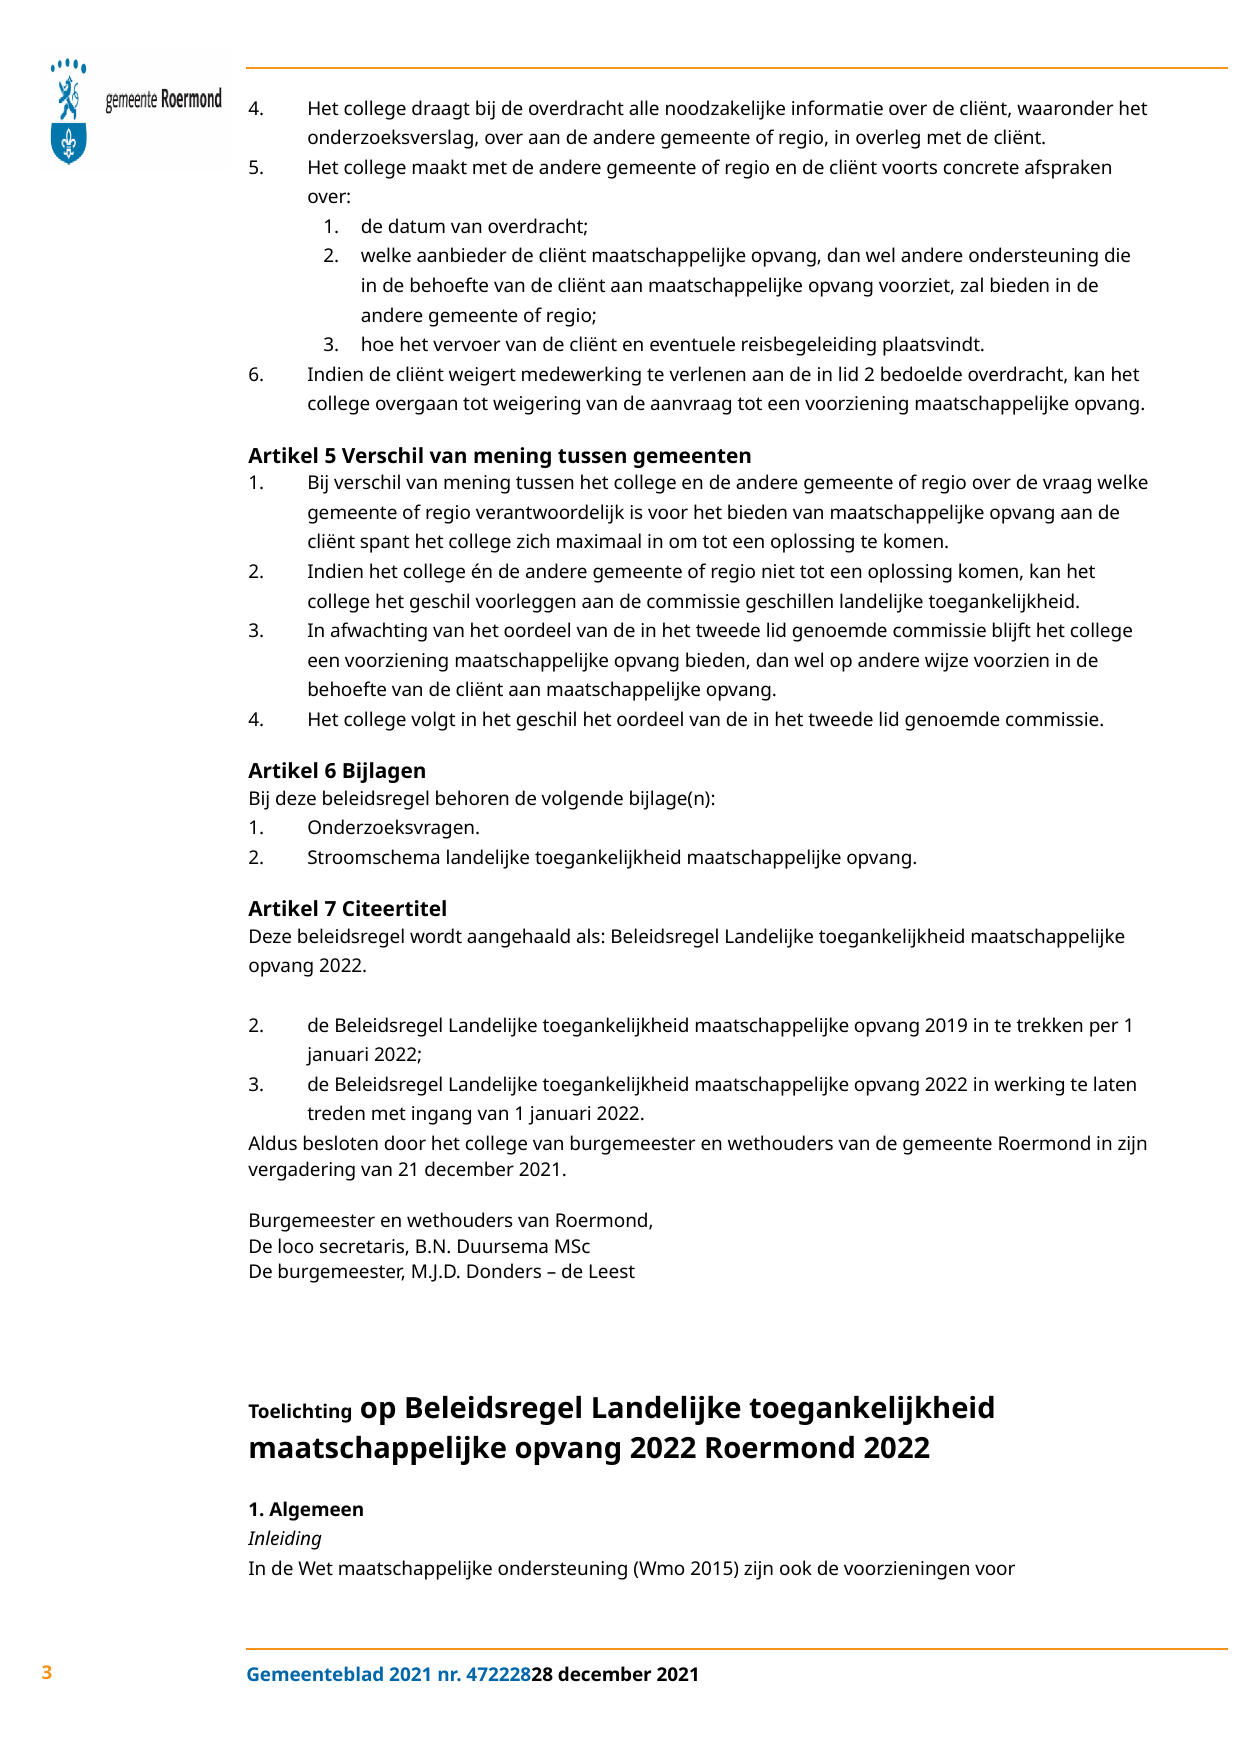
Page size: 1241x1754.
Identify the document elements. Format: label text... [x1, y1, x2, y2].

list Het college volgt in het geschil het oordeel van de in het tweede lid genoemde commissie. [248, 706, 1152, 732]
list Het college maakt met de andere gemeente of regio en de cliënt voorts concrete afspraken over: [248, 154, 1152, 209]
text Artikel 6 Bijlagen [248, 757, 1152, 785]
text Artikel 7 Citeertitel [248, 894, 1152, 923]
list Het college draagt bij de overdracht alle noodzakelijke informatie over de cliënt, waaronder het onderzoeksverslag, over aan de andere gemeente of regio, in overleg met de cliënt. [248, 95, 1152, 150]
list de Beleidsregel Landelijke toegankelijkheid maatschappelijke opvang 2022 in werking te laten treden met ingang van 1 januari 2022. [248, 1071, 1152, 1126]
list hoe het vervoer van de cliënt en eventuele reisbegeleiding plaatsvindt. [323, 331, 1152, 357]
list Stroomschema landelijke toegankelijkheid maatschappelijke opvang. [248, 844, 1152, 870]
text Inleiding [248, 1526, 1152, 1551]
text Deze beleidsregel wordt aangehaald als: Beleidsregel Landelijke toegankelijkheid maatschappelijke opvang 2022. [248, 923, 1152, 978]
text Toelichting op Beleidsregel Landelijke toegankelijkheid maatschappelijke opvang 2022 Roermond 2022 [248, 1387, 1152, 1467]
text Aldus besloten door het college van burgemeester en wethouders van de gemeente Roermond in zijn vergadering van 21 december 2021. [248, 1130, 1152, 1182]
picture [41, 47, 231, 172]
list Bij verschil van mening tussen het college en de andere gemeente of regio over de vraag welke gemeente of regio verantwoordelijk is voor het bieden van maatschappelijke opvang aan de cliënt spant het college zich maximaal in om tot een oplossing te komen. [248, 469, 1152, 554]
list Onderzoeksvragen. [248, 814, 1152, 840]
list Indien het college én de andere gemeente of regio niet tot een oplossing komen, kan het college het geschil voorleggen aan de commissie geschillen landelijke toegankelijkheid. [248, 558, 1152, 613]
list de datum van overdracht; [323, 213, 1152, 239]
text Burgemeester en wethouders van Roermond, [248, 1207, 1152, 1233]
text Artikel 5 Verschil van mening tussen gemeenten [248, 441, 1152, 469]
list In afwachting van het oordeel van de in het tweede lid genoemde commissie blijft het college een voorziening maatschappelijke opvang bieden, dan wel op andere wijze voorzien in de behoefte van de cliënt aan maatschappelijke opvang. [248, 617, 1152, 702]
text In de Wet maatschappelijke ondersteuning (Wmo 2015) zijn ook de voorzieningen voor [248, 1555, 1152, 1581]
list Indien de cliënt weigert medewerking te verlenen aan de in lid 2 bedoelde overdracht, kan het college overgaan tot weigering van de aanvraag tot een voorziening maatschappelijke opvang. [248, 361, 1152, 416]
list welke aanbieder de cliënt maatschappelijke opvang, dan wel andere ondersteuning die in de behoefte van de cliënt aan maatschappelijke opvang voorziet, zal bieden in de andere gemeente of regio; [323, 243, 1152, 328]
text De burgemeester, M.J.D. Donders – de Leest [248, 1259, 1152, 1284]
text 1. Algemeen [248, 1496, 1152, 1522]
text Bij deze beleidsregel behoren de volgende bijlage(n): [248, 785, 1152, 811]
text De loco secretaris, B.N. Duursema MSc [248, 1233, 1152, 1259]
list de Beleidsregel Landelijke toegankelijkheid maatschappelijke opvang 2019 in te trekken per 1 januari 2022; [248, 1012, 1152, 1067]
